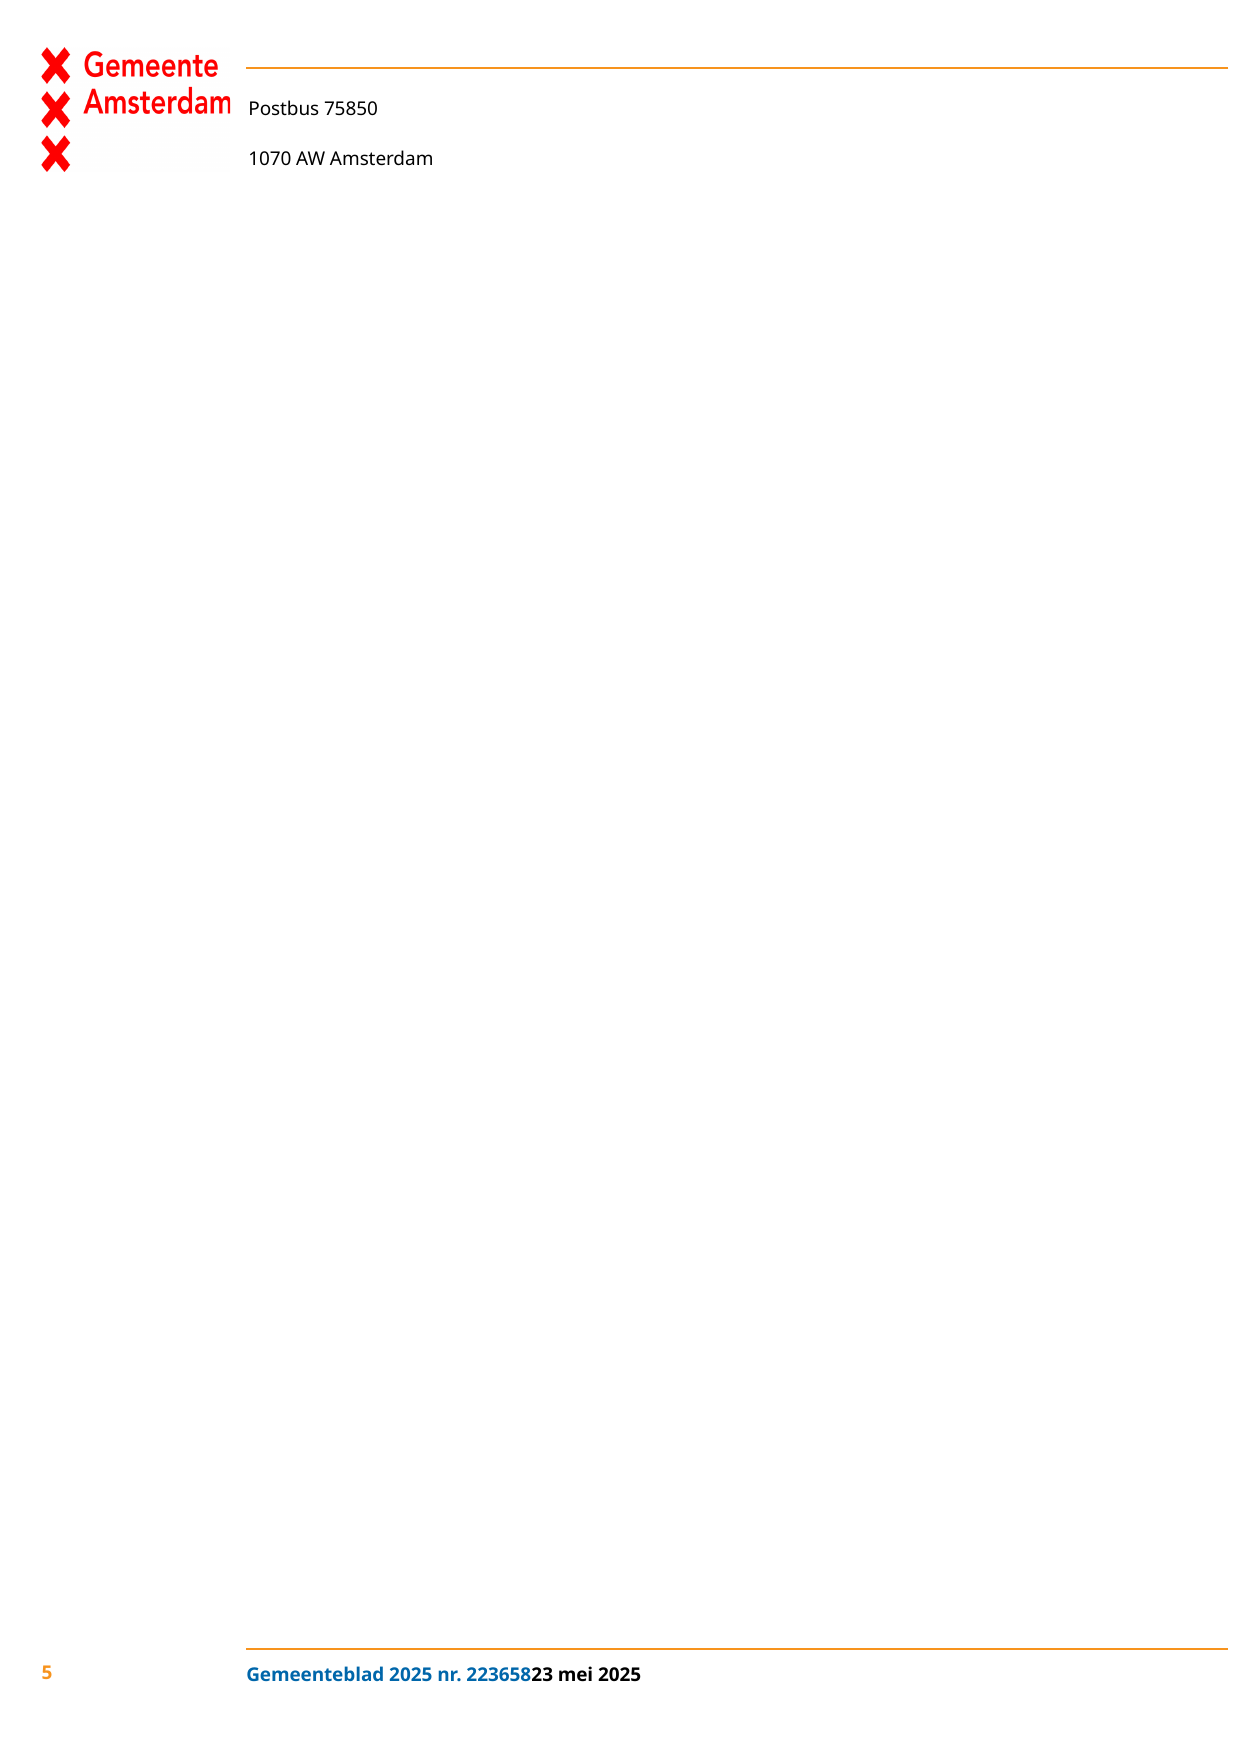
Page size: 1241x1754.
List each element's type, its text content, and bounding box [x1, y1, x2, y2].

text 1070 AW Amsterdam [248, 145, 1152, 171]
picture [41, 47, 231, 172]
text Postbus 75850 [248, 95, 1152, 121]
